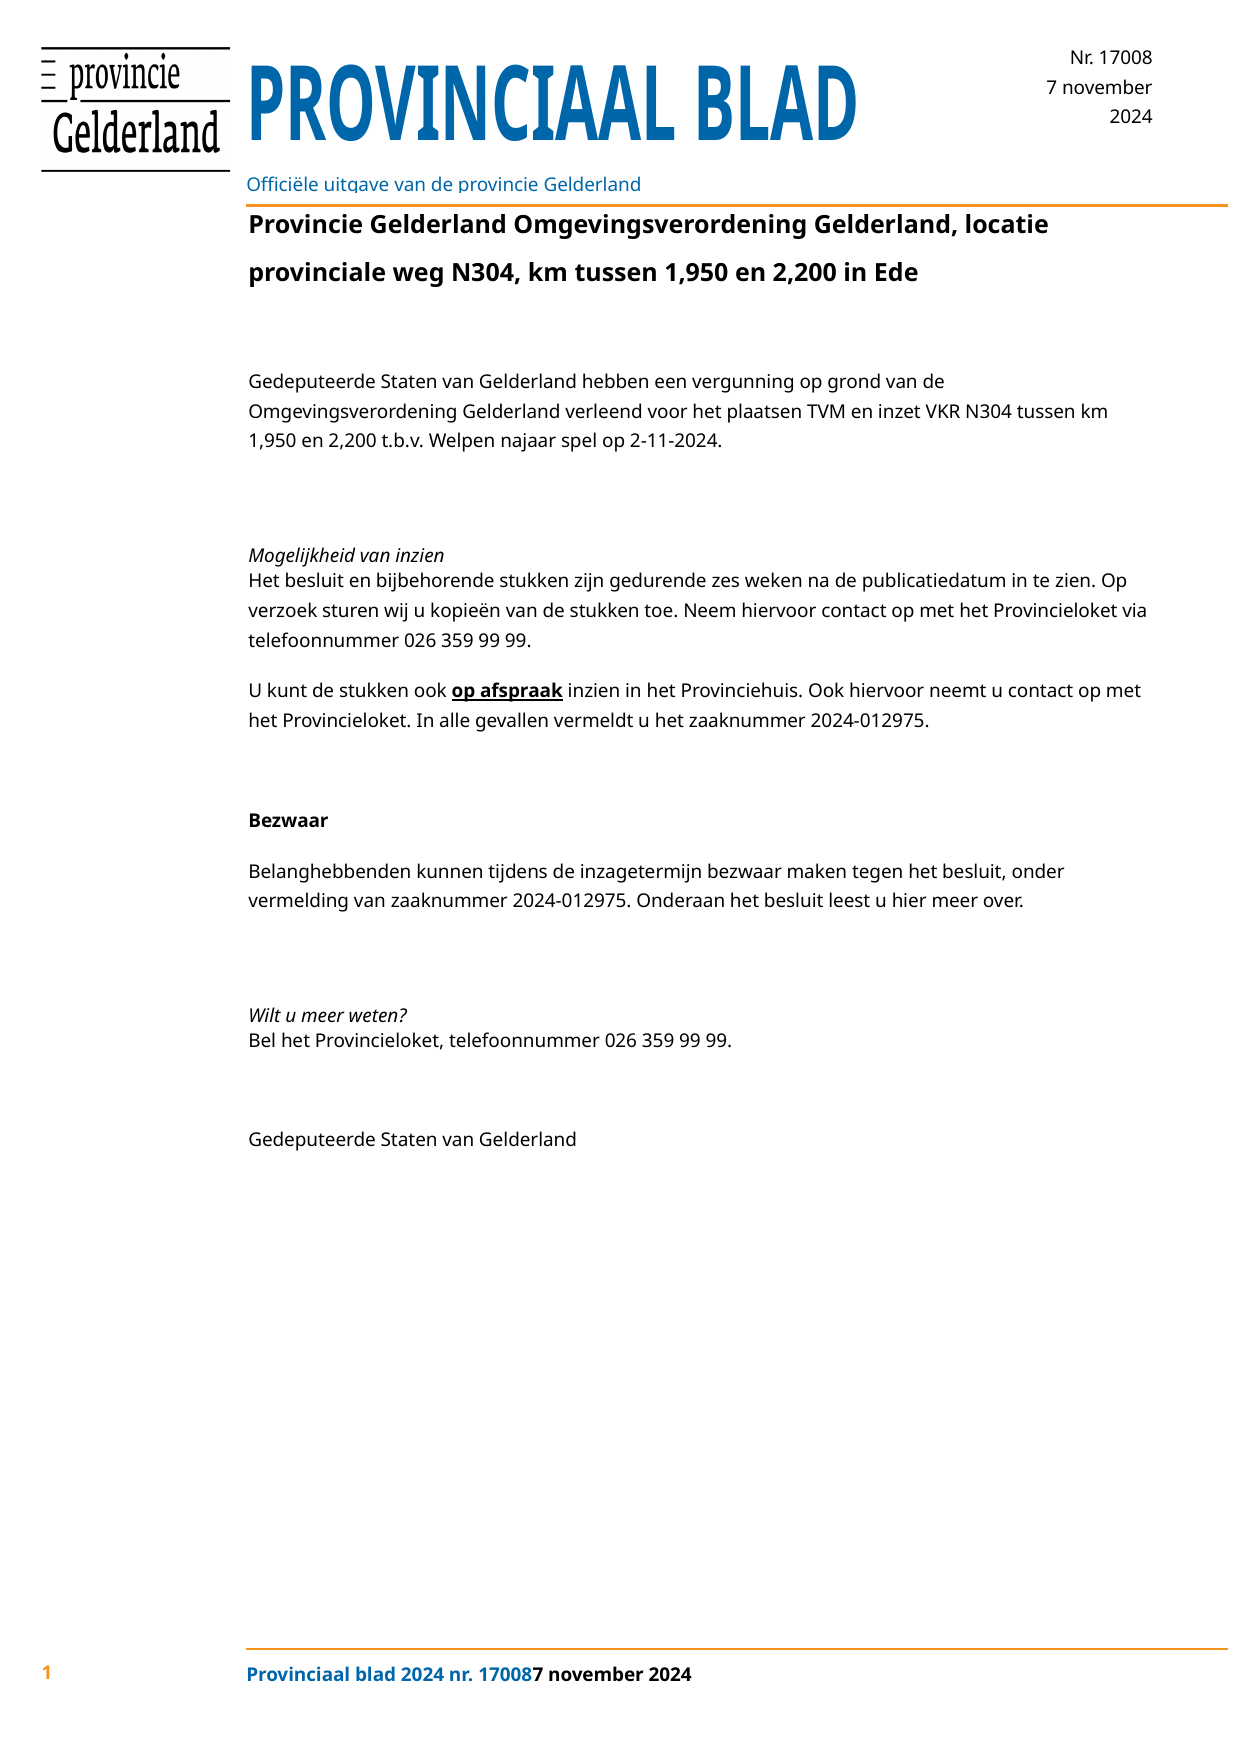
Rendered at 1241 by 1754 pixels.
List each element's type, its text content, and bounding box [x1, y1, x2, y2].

text Gedeputeerde Staten van Gelderland hebben een vergunning op grond van de Omgevingsverordening Gelderland verleend voor het plaatsen TVM en inzet VKR N304 tussen km 1,950 en 2,200 t.b.v. Welpen najaar spel op 2-11-2024. [248, 368, 1152, 453]
text Bel het Provincieloket, telefoonnummer 026 359 99 99. [248, 1028, 1152, 1053]
text Provincie Gelderland Omgevingsverordening Gelderland, locatie provinciale weg N304, km tussen 1,950 en 2,200 in Ede [248, 207, 1152, 288]
text Wilt u meer weten? [248, 1002, 1152, 1028]
text Gedeputeerde Staten van Gelderland [248, 1126, 1152, 1152]
text Bezwaar [248, 808, 1152, 833]
text Het besluit en bijbehorende stukken zijn gedurende zes weken na de publicatiedatum in te zien. Op verzoek sturen wij u kopieën van de stukken toe. Neem hiervoor contact op met het Provincieloket via telefoonnummer 026 359 99 99. [248, 568, 1152, 652]
text U kunt de stukken ook op afspraak inzien in het Provinciehuis. Ook hiervoor neemt u contact op met het Provincieloket. In alle gevallen vermeldt u het zaaknummer 2024-012975. [248, 677, 1152, 732]
text Mogelijkheid van inzien [248, 542, 1152, 568]
text Belanghebbenden kunnen tijdens de inzagetermijn bezwaar maken tegen het besluit, onder vermelding van zaaknummer 2024-012975. Onderaan het besluit leest u hier meer over. [248, 858, 1152, 913]
picture [41, 47, 231, 172]
